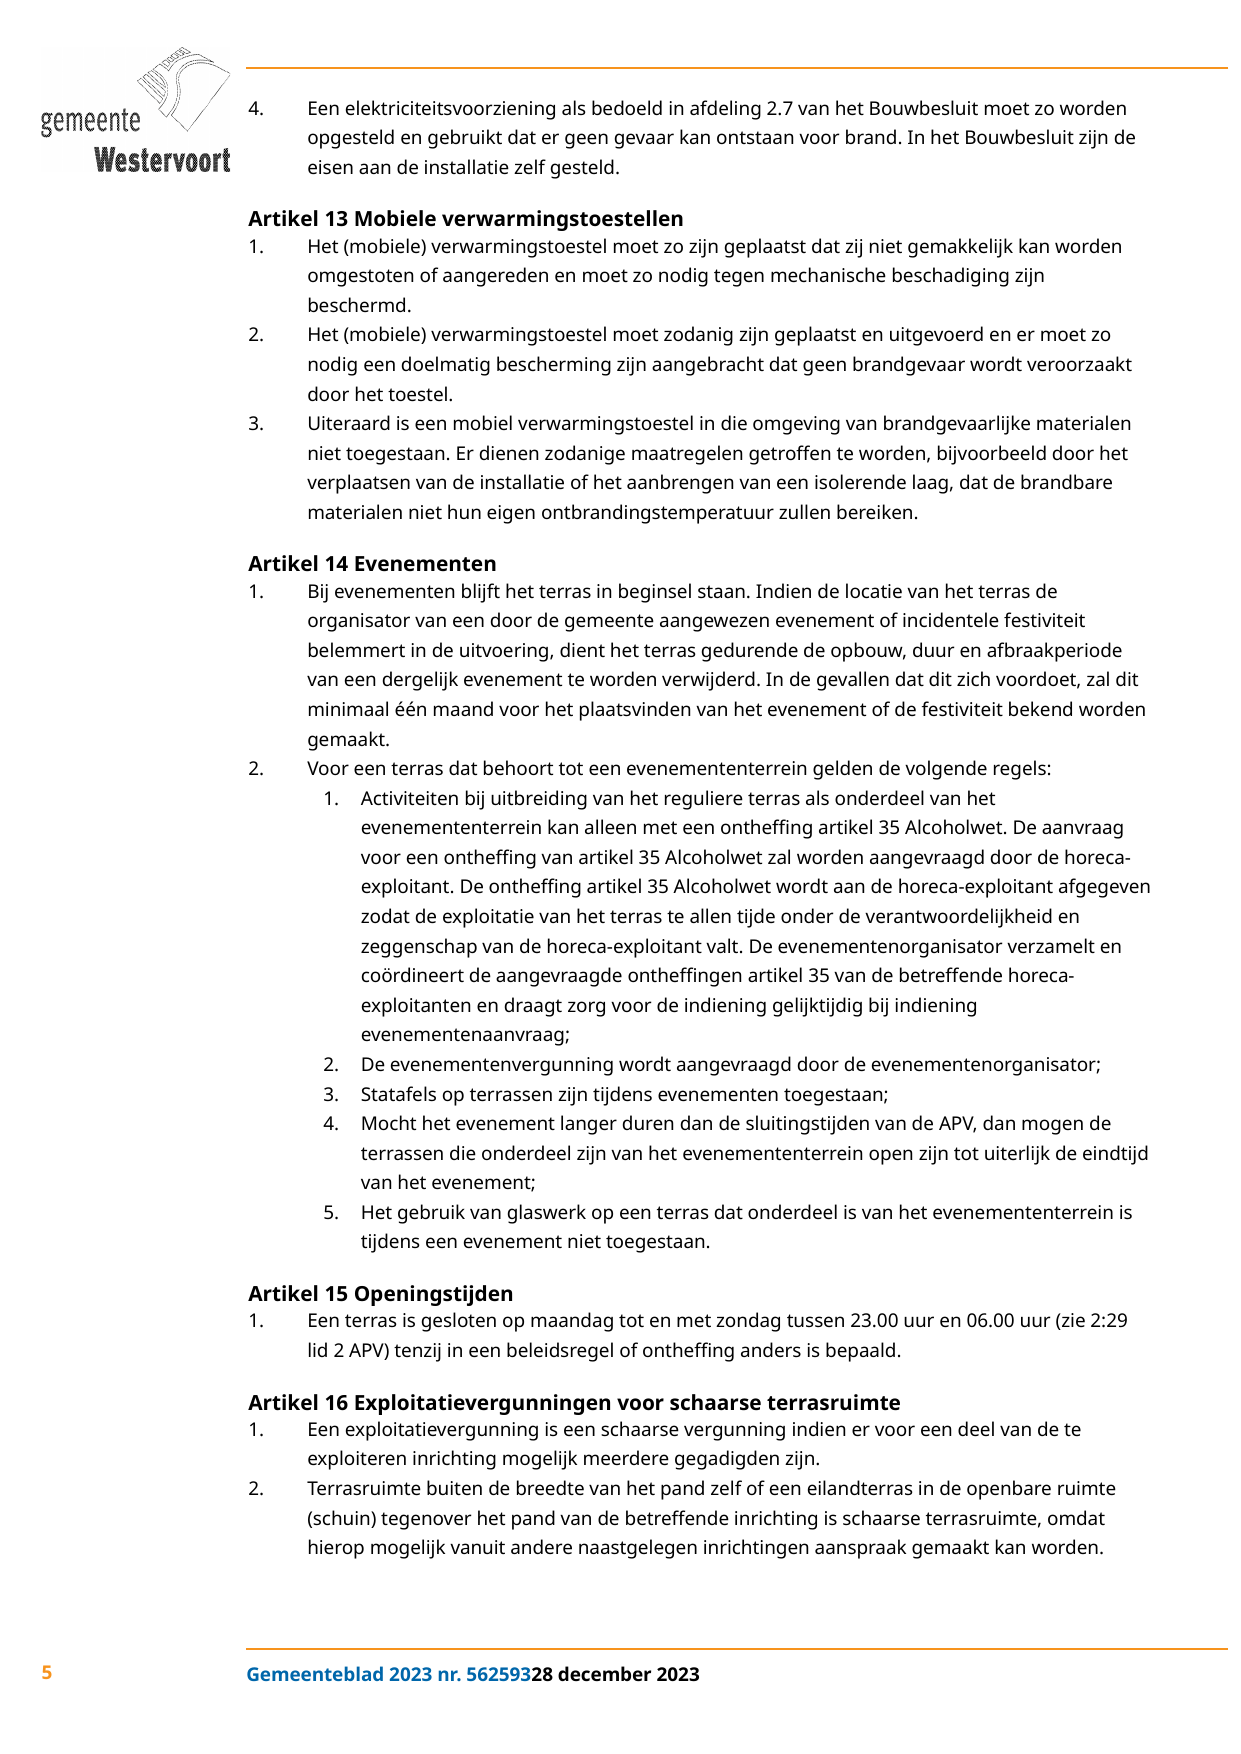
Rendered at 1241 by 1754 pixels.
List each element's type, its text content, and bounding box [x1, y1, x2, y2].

list De evenementenvergunning wordt aangevraagd door de evenementenorganisator; [323, 1051, 1152, 1077]
list Het gebruik van glaswerk op een terras dat onderdeel is van het evenemententerrein is tijdens een evenement niet toegestaan. [323, 1199, 1152, 1254]
list Statafels op terrassen zijn tijdens evenementen toegestaan; [323, 1081, 1152, 1107]
list Een terras is gesloten op maandag tot en met zondag tussen 23.00 uur en 06.00 uur (zie 2:29 lid 2 APV) tenzij in een beleidsregel of ontheffing anders is bepaald. [248, 1308, 1152, 1363]
text Artikel 16 Exploitatievergunningen voor schaarse terrasruimte [248, 1388, 1152, 1416]
list Een exploitatievergunning is een schaarse vergunning indien er voor een deel van de te exploiteren inrichting mogelijk meerdere gegadigden zijn. [248, 1416, 1152, 1471]
list Activiteiten bij uitbreiding van het reguliere terras als onderdeel van het evenemententerrein kan alleen met een ontheffing artikel 35 Alcoholwet. De aanvraag voor een ontheffing van artikel 35 Alcoholwet zal worden aangevraagd door de horeca-exploitant. De ontheffing artikel 35 Alcoholwet wordt aan de horeca-exploitant afgegeven zodat de exploitatie van het terras te allen tijde onder de verantwoordelijkheid en zeggenschap van de horeca-exploitant valt. De evenementenorganisator verzamelt en coördineert de aangevraagde ontheffingen artikel 35 van de betreffende horeca-exploitanten en draagt zorg voor de indiening gelijktijdig bij indiening evenementenaanvraag; [323, 785, 1152, 1047]
list Mocht het evenement langer duren dan de sluitingstijden van de APV, dan mogen de terrassen die onderdeel zijn van het evenemententerrein open zijn tot uiterlijk de eindtijd van het evenement; [323, 1110, 1152, 1195]
picture [41, 47, 231, 172]
text Artikel 14 Evenementen [248, 549, 1152, 578]
text Artikel 15 Openingstijden [248, 1279, 1152, 1308]
list Bij evenementen blijft het terras in beginsel staan. Indien de locatie van het terras de organisator van een door de gemeente aangewezen evenement of incidentele festiviteit belemmert in de uitvoering, dient het terras gedurende de opbouw, duur en afbraakperiode van een dergelijk evenement te worden verwijderd. In de gevallen dat dit zich voordoet, zal dit minimaal één maand voor het plaatsvinden van het evenement of de festiviteit bekend worden gemaakt. [248, 578, 1152, 752]
text Artikel 13 Mobiele verwarmingstoestellen [248, 204, 1152, 233]
list Voor een terras dat behoort tot een evenemententerrein gelden de volgende regels: [248, 755, 1152, 781]
list Een elektriciteitsvoorziening als bedoeld in afdeling 2.7 van het Bouwbesluit moet zo worden opgesteld en gebruikt dat er geen gevaar kan ontstaan voor brand. In het Bouwbesluit zijn de eisen aan de installatie zelf gesteld. [248, 95, 1152, 180]
list Het (mobiele) verwarmingstoestel moet zodanig zijn geplaatst en uitgevoerd en er moet zo nodig een doelmatig bescherming zijn aangebracht dat geen brandgevaar wordt veroorzaakt door het toestel. [248, 322, 1152, 406]
list Uiteraard is een mobiel verwarmingstoestel in die omgeving van brandgevaarlijke materialen niet toegestaan. Er dienen zodanige maatregelen getroffen te worden, bijvoorbeeld door het verplaatsen van de installatie of het aanbrengen van een isolerende laag, dat de brandbare materialen niet hun eigen ontbrandingstemperatuur zullen bereiken. [248, 410, 1152, 525]
list Het (mobiele) verwarmingstoestel moet zo zijn geplaatst dat zij niet gemakkelijk kan worden omgestoten of aangereden en moet zo nodig tegen mechanische beschadiging zijn beschermd. [248, 233, 1152, 318]
list Terrasruimte buiten de breedte van het pand zelf of een eilandterras in de openbare ruimte (schuin) tegenover het pand van de betreffende inrichting is schaarse terrasruimte, omdat hierop mogelijk vanuit andere naastgelegen inrichtingen aanspraak gemaakt kan worden. [248, 1475, 1152, 1560]
